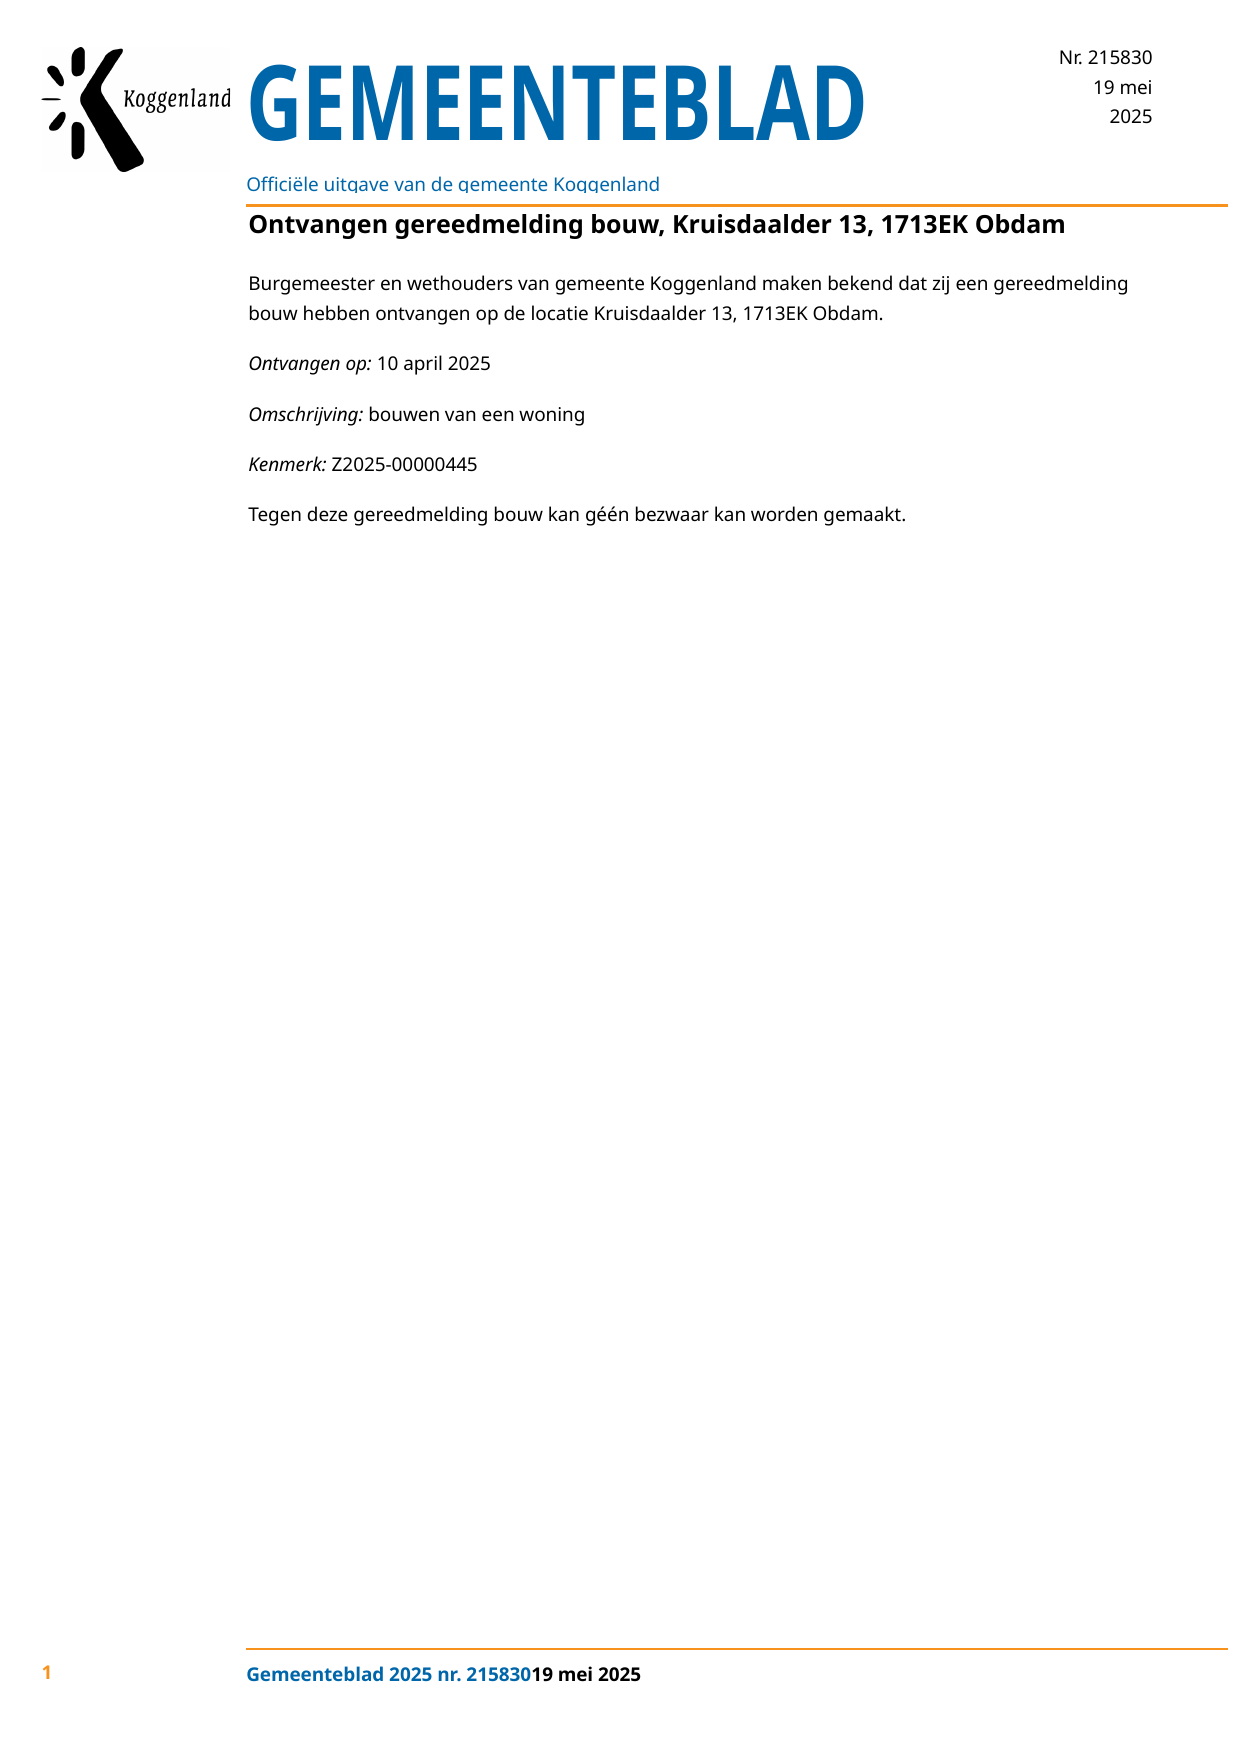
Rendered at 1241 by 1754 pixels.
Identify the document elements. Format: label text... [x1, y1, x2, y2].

text Kenmerk: Z2025-00000445 [248, 451, 1152, 477]
text Ontvangen op: 10 april 2025 [248, 350, 1152, 376]
text Omschrijving: bouwen van een woning [248, 401, 1152, 426]
text Ontvangen gereedmelding bouw, Kruisdaalder 13, 1713EK Obdam [248, 207, 1152, 241]
text Tegen deze gereedmelding bouw kan géén bezwaar kan worden gemaakt. [248, 502, 1152, 527]
text Burgemeester en wethouders van gemeente Koggenland maken bekend dat zij een gereedmelding bouw hebben ontvangen op de locatie Kruisdaalder 13, 1713EK Obdam. [248, 270, 1152, 326]
picture [41, 47, 231, 172]
